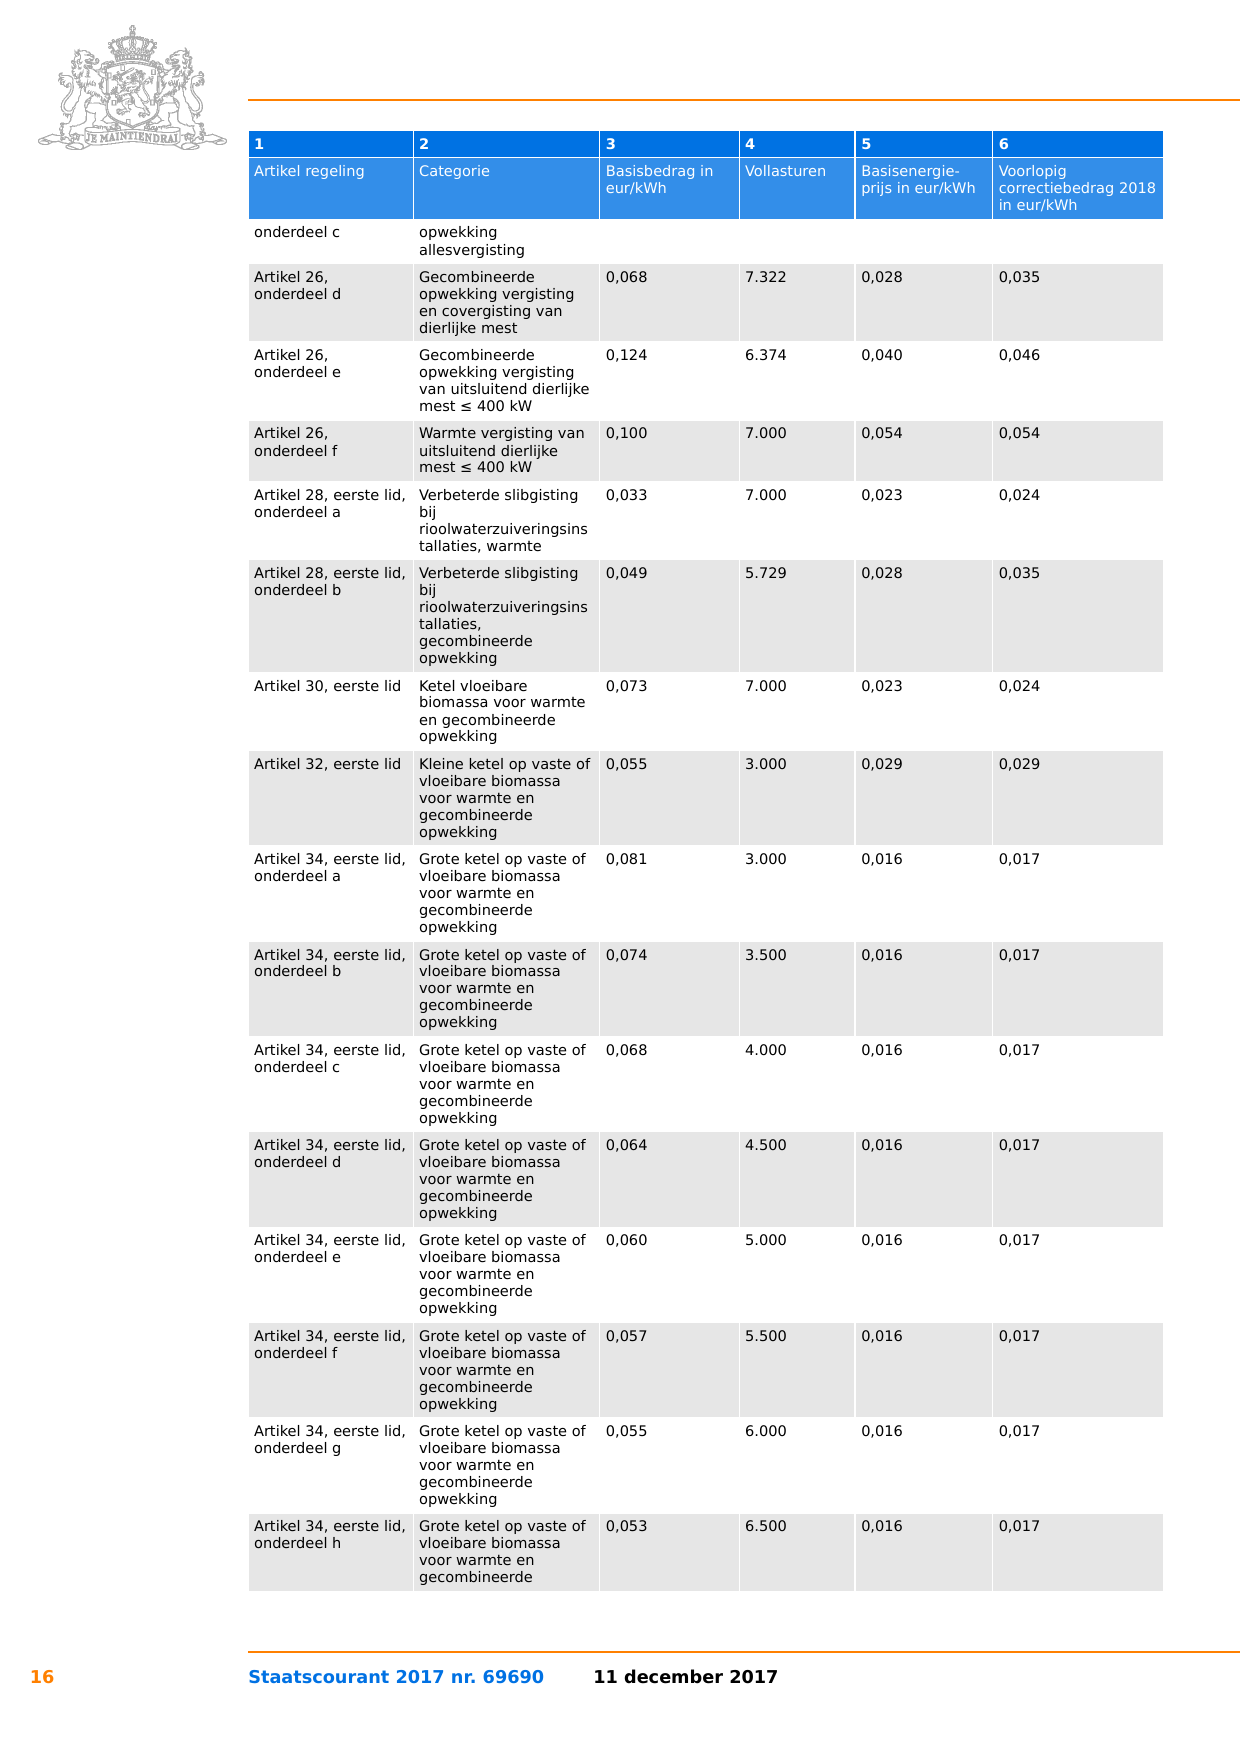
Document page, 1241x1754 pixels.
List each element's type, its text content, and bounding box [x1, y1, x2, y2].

table_cell 0,054 [856, 421, 992, 481]
table_cell 5.729 [740, 560, 854, 672]
table_cell 0,049 [600, 560, 739, 672]
table_header 6 [993, 131, 1163, 157]
table_cell 0,023 [856, 673, 992, 750]
table_cell Grote ketel op vaste of vloeibare biomassa voor warmte en gecombineerde opwekking [414, 1418, 599, 1512]
table_cell Basisbedrag in eur/kWh [600, 158, 739, 219]
table_cell 0,024 [993, 482, 1163, 559]
table_cell 0,024 [993, 673, 1163, 750]
table_cell Voorlopig correctiebedrag 2018 in eur/kWh [993, 158, 1163, 219]
table_cell 0,055 [600, 1418, 739, 1512]
table_cell Kleine ketel op vaste of vloeibare biomassa voor warmte en gecombineerde opwekking [414, 751, 599, 845]
table_cell Artikel 26, onderdeel d [249, 264, 413, 341]
table_cell Artikel 34, eerste lid, onderdeel a [249, 846, 413, 941]
table_cell [993, 220, 1163, 263]
table_cell Artikel regeling [249, 158, 413, 219]
table_cell 0,040 [856, 343, 992, 420]
table_cell 0,016 [856, 1228, 992, 1322]
table_cell 0,016 [856, 1323, 992, 1417]
table_cell Artikel 34, eerste lid, onderdeel f [249, 1323, 413, 1417]
table_cell Warmte vergisting van uitsluitend dierlijke mest ≤ 400 kW [414, 421, 599, 481]
table_cell 6.000 [740, 1418, 854, 1512]
table_cell 0,029 [993, 751, 1163, 845]
table_cell 7.000 [740, 421, 854, 481]
table_cell Ketel vloeibare biomassa voor warmte en gecombineerde opwekking [414, 673, 599, 750]
table_cell Artikel 34, eerste lid, onderdeel h [249, 1514, 413, 1591]
table_cell 0,023 [856, 482, 992, 559]
table_cell Grote ketel op vaste of vloeibare biomassa voor warmte en gecombineerde opwekking [414, 1323, 599, 1417]
table_cell 0,055 [600, 751, 739, 845]
table_cell 0,033 [600, 482, 739, 559]
table_cell 6.374 [740, 343, 854, 420]
table_cell 0,029 [856, 751, 992, 845]
table_header 2 [414, 131, 599, 157]
table_header 5 [856, 131, 992, 157]
table_cell Artikel 26, onderdeel f [249, 421, 413, 481]
table_cell 0,068 [600, 264, 739, 341]
table_cell 0,016 [856, 846, 992, 941]
table_cell Artikel 34, eerste lid, onderdeel e [249, 1228, 413, 1322]
table_cell Categorie [414, 158, 599, 219]
table_cell Grote ketel op vaste of vloeibare biomassa voor warmte en gecombineerde opwekking [414, 1228, 599, 1322]
table_cell Gecombineerde opwekking vergisting van uitsluitend dierlijke mest ≤ 400 kW [414, 343, 599, 420]
table_cell 0,017 [993, 1132, 1163, 1227]
table_cell Verbeterde slibgisting bij rioolwaterzuiveringsinstallaties, gecombineerde opwekking [414, 560, 599, 672]
table_header 1 [249, 131, 413, 157]
table_cell 0,016 [856, 1037, 992, 1131]
table_cell 0,017 [993, 1228, 1163, 1322]
table_cell Verbeterde slibgisting bij rioolwaterzuiveringsinstallaties, warmte [414, 482, 599, 559]
table_cell Basisenergie-prijs in eur/kWh [856, 158, 992, 219]
table_cell 0,074 [600, 942, 739, 1036]
table_cell Grote ketel op vaste of vloeibare biomassa voor warmte en gecombineerde opwekking [414, 1037, 599, 1131]
table_cell Gecombineerde opwekking vergisting en covergisting van dierlijke mest [414, 264, 599, 341]
table_header 3 [600, 131, 739, 157]
table_cell 0,068 [600, 1037, 739, 1131]
table_cell 0,028 [856, 560, 992, 672]
table_cell 0,064 [600, 1132, 739, 1227]
table_cell Artikel 28, eerste lid, onderdeel a [249, 482, 413, 559]
table_cell Artikel 34, eerste lid, onderdeel g [249, 1418, 413, 1512]
table_cell 0,028 [856, 264, 992, 341]
table_cell Grote ketel op vaste of vloeibare biomassa voor warmte en gecombineerde opwekking [414, 1132, 599, 1227]
table_cell 0,017 [993, 1514, 1163, 1591]
table_cell 6.500 [740, 1514, 854, 1591]
table_cell Grote ketel op vaste of vloeibare biomassa voor warmte en gecombineerde [414, 1514, 599, 1591]
table_cell 0,124 [600, 343, 739, 420]
table_cell 0,017 [993, 1323, 1163, 1417]
table_cell Artikel 34, eerste lid, onderdeel d [249, 1132, 413, 1227]
table_cell onderdeel c [249, 220, 413, 263]
table_cell 0,053 [600, 1514, 739, 1591]
table_cell 4.000 [740, 1037, 854, 1131]
table_cell 3.000 [740, 751, 854, 845]
table_cell 0,016 [856, 1418, 992, 1512]
picture [38, 25, 227, 150]
table_cell 0,073 [600, 673, 739, 750]
table_cell 0,081 [600, 846, 739, 941]
table_cell [856, 220, 992, 263]
table_cell 0,057 [600, 1323, 739, 1417]
table_cell 7.000 [740, 673, 854, 750]
table_cell 0,017 [993, 1037, 1163, 1131]
table_cell [740, 220, 854, 263]
table_cell 0,016 [856, 1132, 992, 1227]
table_cell 0,016 [856, 942, 992, 1036]
table_cell 0,035 [993, 560, 1163, 672]
table_cell 0,054 [993, 421, 1163, 481]
table_cell 0,017 [993, 846, 1163, 941]
table_cell 0,060 [600, 1228, 739, 1322]
table_cell 3.500 [740, 942, 854, 1036]
table_header 4 [740, 131, 854, 157]
table_cell 7.000 [740, 482, 854, 559]
table_cell 3.000 [740, 846, 854, 941]
table_cell 4.500 [740, 1132, 854, 1227]
table_cell [600, 220, 739, 263]
table_cell opwekking allesvergisting [414, 220, 599, 263]
table_cell 0,017 [993, 942, 1163, 1036]
table_cell 0,016 [856, 1514, 992, 1591]
table_cell Artikel 32, eerste lid [249, 751, 413, 845]
table_cell Grote ketel op vaste of vloeibare biomassa voor warmte en gecombineerde opwekking [414, 942, 599, 1036]
table_cell 5.500 [740, 1323, 854, 1417]
table_cell 7.322 [740, 264, 854, 341]
table_cell 5.000 [740, 1228, 854, 1322]
table_cell Artikel 34, eerste lid, onderdeel c [249, 1037, 413, 1131]
table_cell Artikel 30, eerste lid [249, 673, 413, 750]
table_cell 0,035 [993, 264, 1163, 341]
table_cell Artikel 34, eerste lid, onderdeel b [249, 942, 413, 1036]
table_cell Artikel 26, onderdeel e [249, 343, 413, 420]
table_cell Artikel 28, eerste lid, onderdeel b [249, 560, 413, 672]
table_cell 0,017 [993, 1418, 1163, 1512]
table_cell 0,100 [600, 421, 739, 481]
table_cell 0,046 [993, 343, 1163, 420]
table_cell Grote ketel op vaste of vloeibare biomassa voor warmte en gecombineerde opwekking [414, 846, 599, 941]
